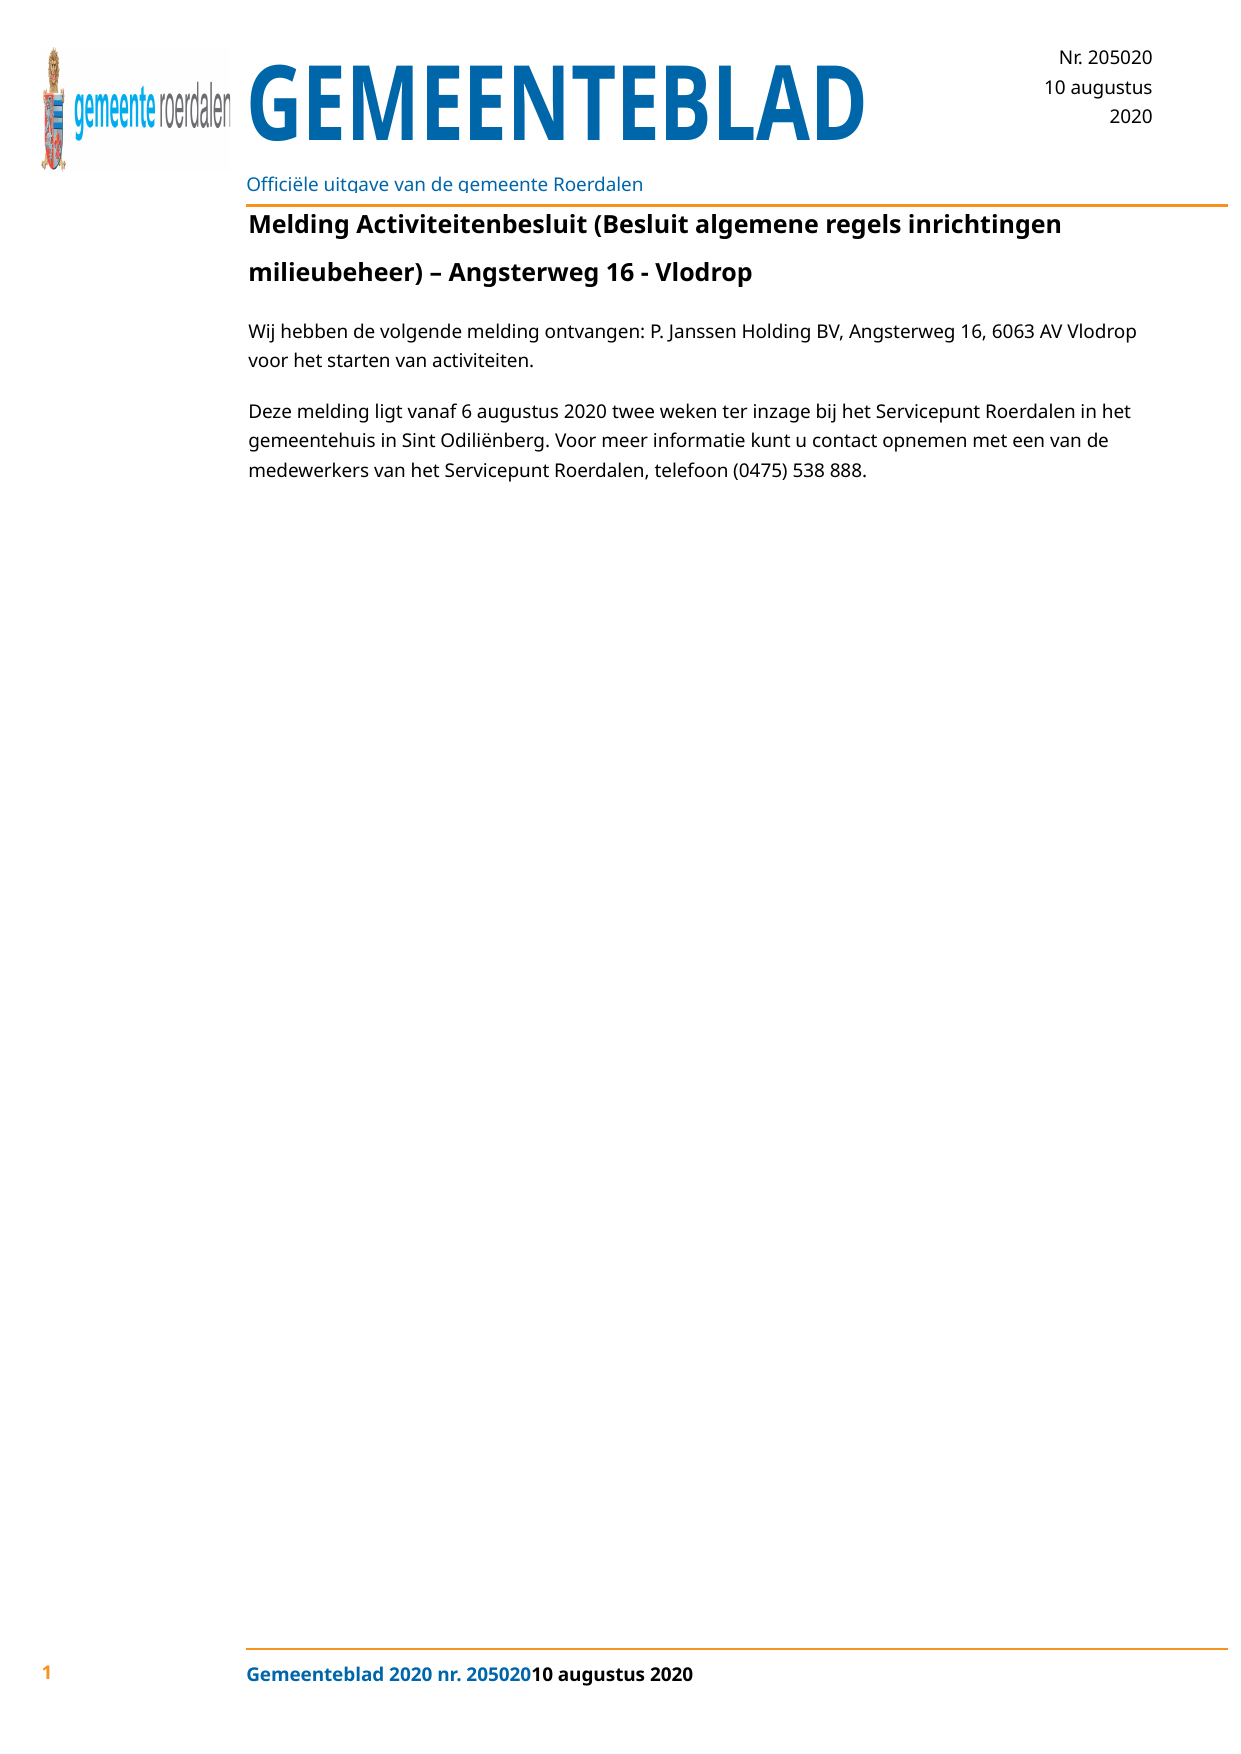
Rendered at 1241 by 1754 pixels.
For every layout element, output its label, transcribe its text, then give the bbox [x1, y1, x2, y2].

text Melding Activiteitenbesluit (Besluit algemene regels inrichtingen milieubeheer) – Angsterweg 16 - Vlodrop [248, 207, 1152, 288]
picture [41, 47, 231, 172]
text Wij hebben de volgende melding ontvangen: P. Janssen Holding BV, Angsterweg 16, 6063 AV Vlodrop voor het starten van activiteiten. [248, 318, 1152, 373]
text Deze melding ligt vanaf 6 augustus 2020 twee weken ter inzage bij het Servicepunt Roerdalen in het gemeentehuis in Sint Odiliënberg. Voor meer informatie kunt u contact opnemen met een van de medewerkers van het Servicepunt Roerdalen, telefoon (0475) 538 888. [248, 398, 1152, 483]
